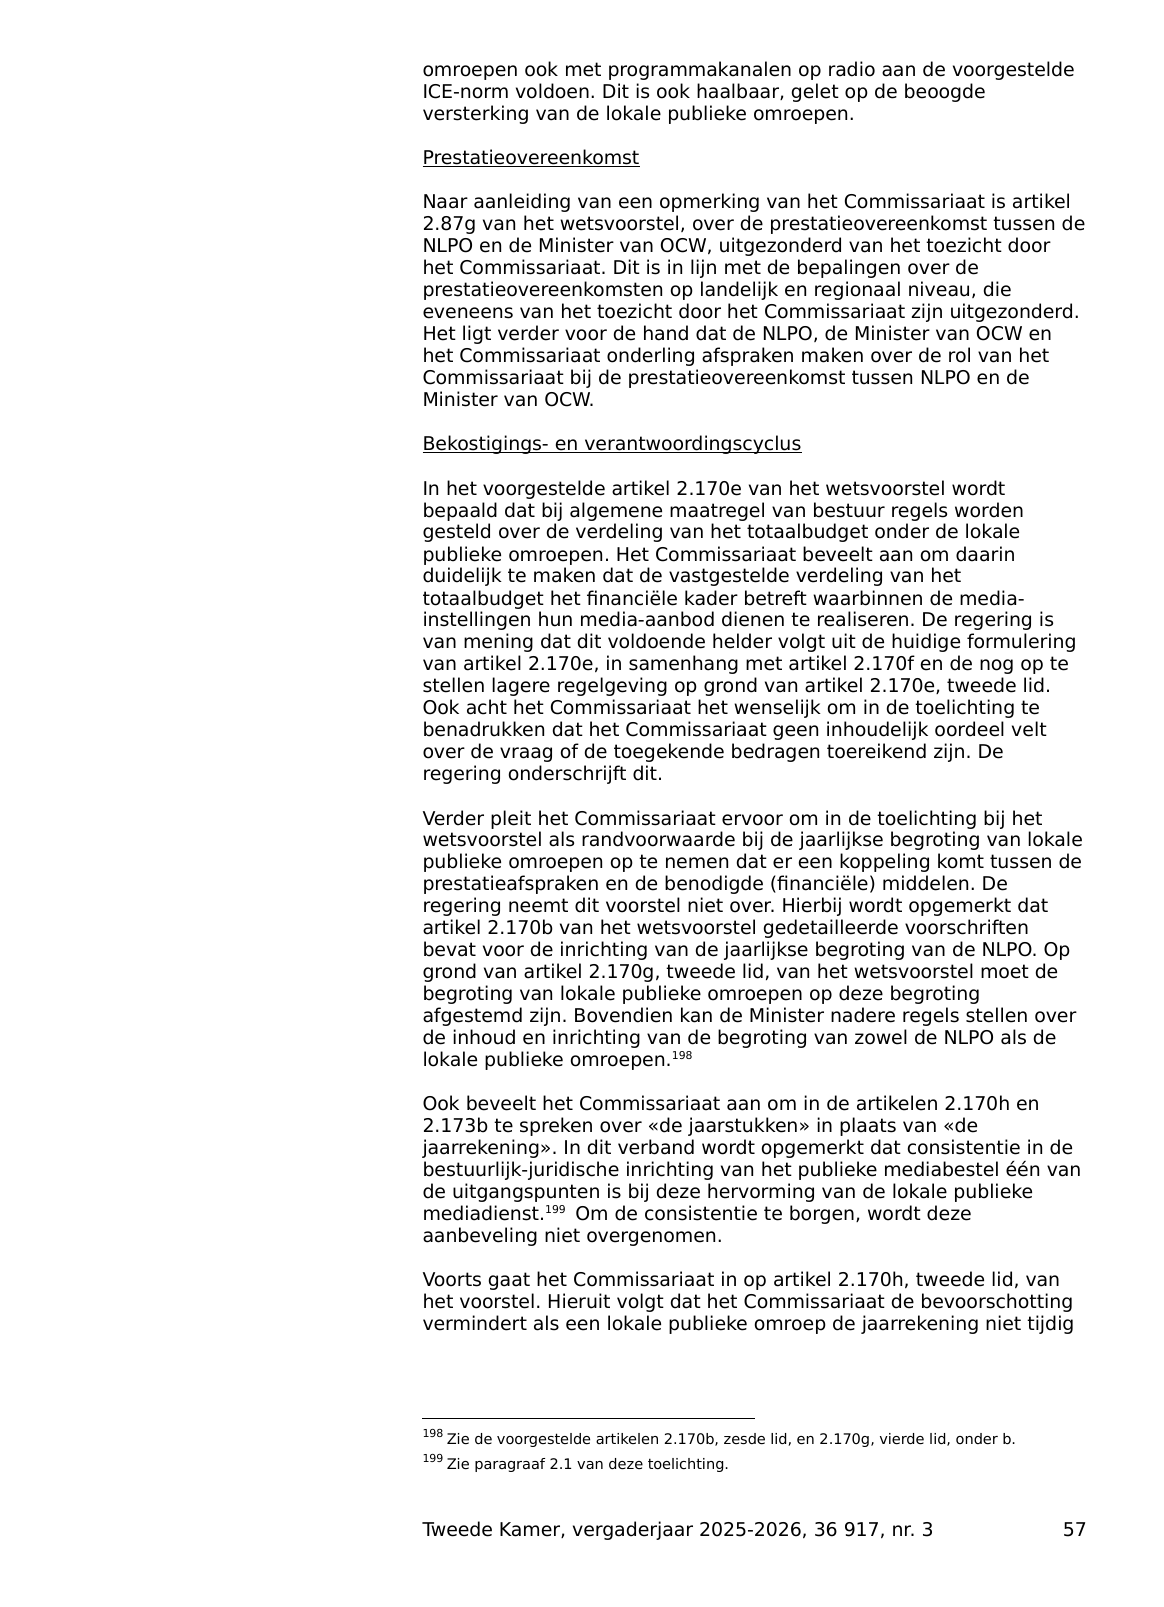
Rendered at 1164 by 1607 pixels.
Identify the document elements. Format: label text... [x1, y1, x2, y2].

text omroepen ook met programmakanalen op radio aan de voorgestelde ICE-norm voldoen. Dit is ook haalbaar, gelet op de beoogde versterking van de lokale publieke omroepen. [422, 59, 1087, 125]
text Zie paragraaf 2.1 van deze toelichting. [422, 1452, 1087, 1474]
subtitle Bekostigings- en verantwoordingscyclus [422, 433, 1087, 455]
text In het voorgestelde artikel 2.170e van het wetsvoorstel wordt bepaald dat bij algemene maatregel van bestuur regels worden gesteld over de verdeling van het totaalbudget onder de lokale publieke omroepen. Het Commissariaat beveelt aan om daarin duidelijk te maken dat de vastgestelde verdeling van het totaalbudget het financiële kader betreft waarbinnen de media-instellingen hun media-aanbod dienen te realiseren. De regering is van mening dat dit voldoende helder volgt uit de huidige formulering van artikel 2.170e, in samenhang met artikel 2.170f en de nog op te stellen lagere regelgeving op grond van artikel 2.170e, tweede lid. Ook acht het Commissariaat het wenselijk om in de toelichting te benadrukken dat het Commissariaat geen inhoudelijk oordeel velt over de vraag of de toegekende bedragen toereikend zijn. De regering onderschrijft dit. [422, 477, 1087, 785]
text Zie de voorgestelde artikelen 2.170b, zesde lid, en 2.170g, vierde lid, onder b. [422, 1427, 1087, 1449]
text Voorts gaat het Commissariaat in op artikel 2.170h, tweede lid, van het voorstel. Hieruit volgt dat het Commissariaat de bevoorschotting vermindert als een lokale publieke omroep de jaarrekening niet tijdig [422, 1269, 1087, 1335]
subtitle Prestatieovereenkomst [422, 147, 1087, 169]
text Naar aanleiding van een opmerking van het Commissariaat is artikel 2.87g van het wetsvoorstel, over de prestatieovereenkomst tussen de NLPO en de Minister van OCW, uitgezonderd van het toezicht door het Commissariaat. Dit is in lijn met de bepalingen over de prestatieovereenkomsten op landelijk en regionaal niveau, die eveneens van het toezicht door het Commissariaat zijn uitgezonderd. Het ligt verder voor de hand dat de NLPO, de Minister van OCW en het Commissariaat onderling afspraken maken over de rol van het Commissariaat bij de prestatieovereenkomst tussen NLPO en de Minister van OCW. [422, 191, 1087, 411]
text Verder pleit het Commissariaat ervoor om in de toelichting bij het wetsvoorstel als randvoorwaarde bij de jaarlijkse begroting van lokale publieke omroepen op te nemen dat er een koppeling komt tussen de prestatieafspraken en de benodigde (financiële) middelen. De regering neemt dit voorstel niet over. Hierbij wordt opgemerkt dat artikel 2.170b van het wetsvoorstel gedetailleerde voorschriften bevat voor de inrichting van de jaarlijkse begroting van de NLPO. Op grond van artikel 2.170g, tweede lid, van het wetsvoorstel moet de begroting van lokale publieke omroepen op deze begroting afgestemd zijn. Bovendien kan de Minister nadere regels stellen over de inhoud en inrichting van de begroting van zowel de NLPO als de lokale publieke omroepen. [422, 807, 1087, 1071]
text Ook beveelt het Commissariaat aan om in de artikelen 2.170h en 2.173b te spreken over «de jaarstukken» in plaats van «de jaarrekening». In dit verband wordt opgemerkt dat consistentie in de bestuurlijk-juridische inrichting van het publieke mediabestel één van de uitgangspunten is bij deze hervorming van de lokale publieke mediadienst. Om de consistentie te borgen, wordt deze aanbeveling niet overgenomen. [422, 1093, 1087, 1247]
